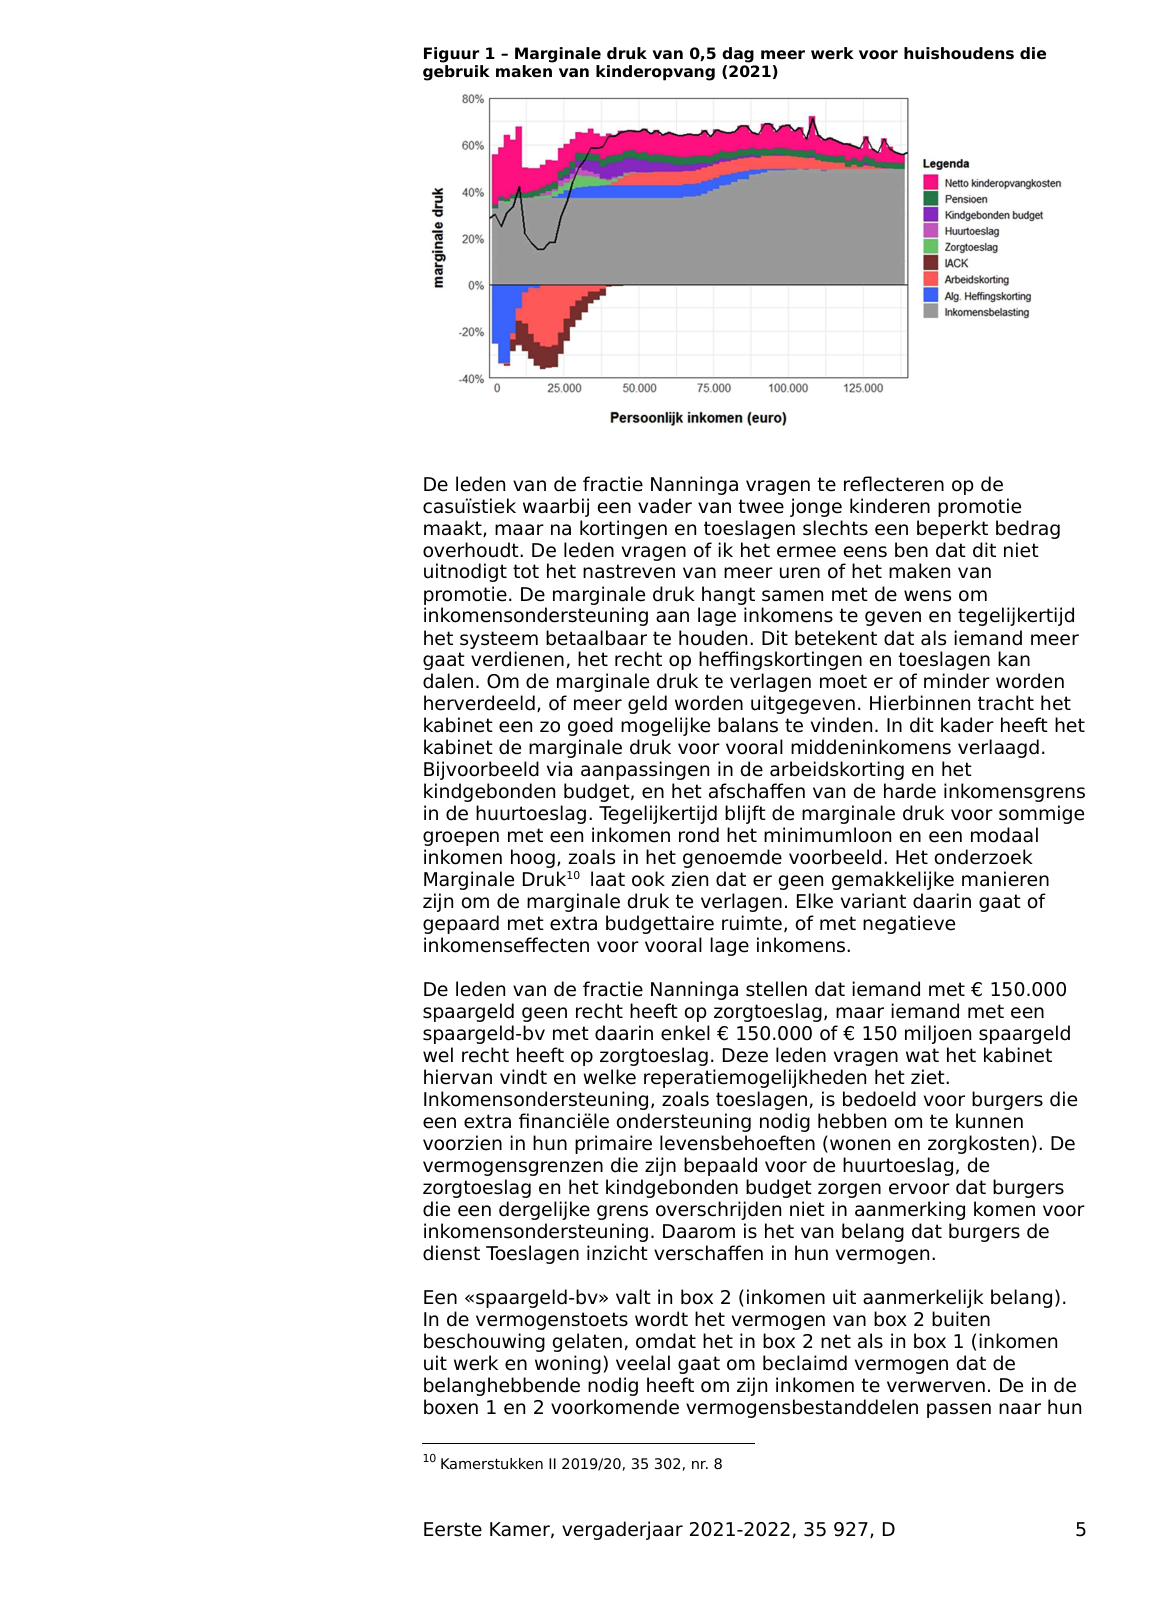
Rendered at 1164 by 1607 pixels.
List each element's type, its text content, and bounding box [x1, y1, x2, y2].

text Figuur 1 – Marginale druk van 0,5 dag meer werk voor huishoudens die gebruik maken van kinderopvang (2021) [422, 45, 1072, 81]
text De leden van de fractie Nanninga stellen dat iemand met € 150.000 spaargeld geen recht heeft op zorgtoeslag, maar iemand met een spaargeld-bv met daarin enkel € 150.000 of € 150 miljoen spaargeld wel recht heeft op zorgtoeslag. Deze leden vragen wat het kabinet hiervan vindt en welke reperatiemogelijkheden het ziet. Inkomensondersteuning, zoals toeslagen, is bedoeld voor burgers die een extra financiële ondersteuning nodig hebben om te kunnen voorzien in hun primaire levensbehoeften (wonen en zorgkosten). De vermogensgrenzen die zijn bepaald voor de huurtoeslag, de zorgtoeslag en het kindgebonden budget zorgen ervoor dat burgers die een dergelijke grens overschrijden niet in aanmerking komen voor inkomensondersteuning. Daarom is het van belang dat burgers de dienst Toeslagen inzicht verschaffen in hun vermogen. [422, 979, 1087, 1265]
picture [422, 92, 1072, 430]
text Kamerstukken II 2019/20, 35 302, nr. 8 [422, 1452, 1087, 1474]
text De leden van de fractie Nanninga vragen te reflecteren op de casuïstiek waarbij een vader van twee jonge kinderen promotie maakt, maar na kortingen en toeslagen slechts een beperkt bedrag overhoudt. De leden vragen of ik het ermee eens ben dat dit niet uitnodigt tot het nastreven van meer uren of het maken van promotie. De marginale druk hangt samen met de wens om inkomensondersteuning aan lage inkomens te geven en tegelijkertijd het systeem betaalbaar te houden. Dit betekent dat als iemand meer gaat verdienen, het recht op heffingskortingen en toeslagen kan dalen. Om de marginale druk te verlagen moet er of minder worden herverdeeld, of meer geld worden uitgegeven. Hierbinnen tracht het kabinet een zo goed mogelijke balans te vinden. In dit kader heeft het kabinet de marginale druk voor vooral middeninkomens verlaagd. Bijvoorbeeld via aanpassingen in de arbeidskorting en het kindgebonden budget, en het afschaffen van de harde inkomensgrens in de huurtoeslag. Tegelijkertijd blijft de marginale druk voor sommige groepen met een inkomen rond het minimumloon en een modaal inkomen hoog, zoals in het genoemde voorbeeld. Het onderzoek Marginale Druk laat ook zien dat er geen gemakkelijke manieren zijn om de marginale druk te verlagen. Elke variant daarin gaat of gepaard met extra budgettaire ruimte, of met negatieve inkomenseffecten voor vooral lage inkomens. [422, 473, 1087, 957]
text Een «spaargeld-bv» valt in box 2 (inkomen uit aanmerkelijk belang). In de vermogenstoets wordt het vermogen van box 2 buiten beschouwing gelaten, omdat het in box 2 net als in box 1 (inkomen uit werk en woning) veelal gaat om beclaimd vermogen dat de belanghebbende nodig heeft om zijn inkomen te verwerven. De in de boxen 1 en 2 voorkomende vermogensbestanddelen passen naar hun [422, 1287, 1087, 1419]
